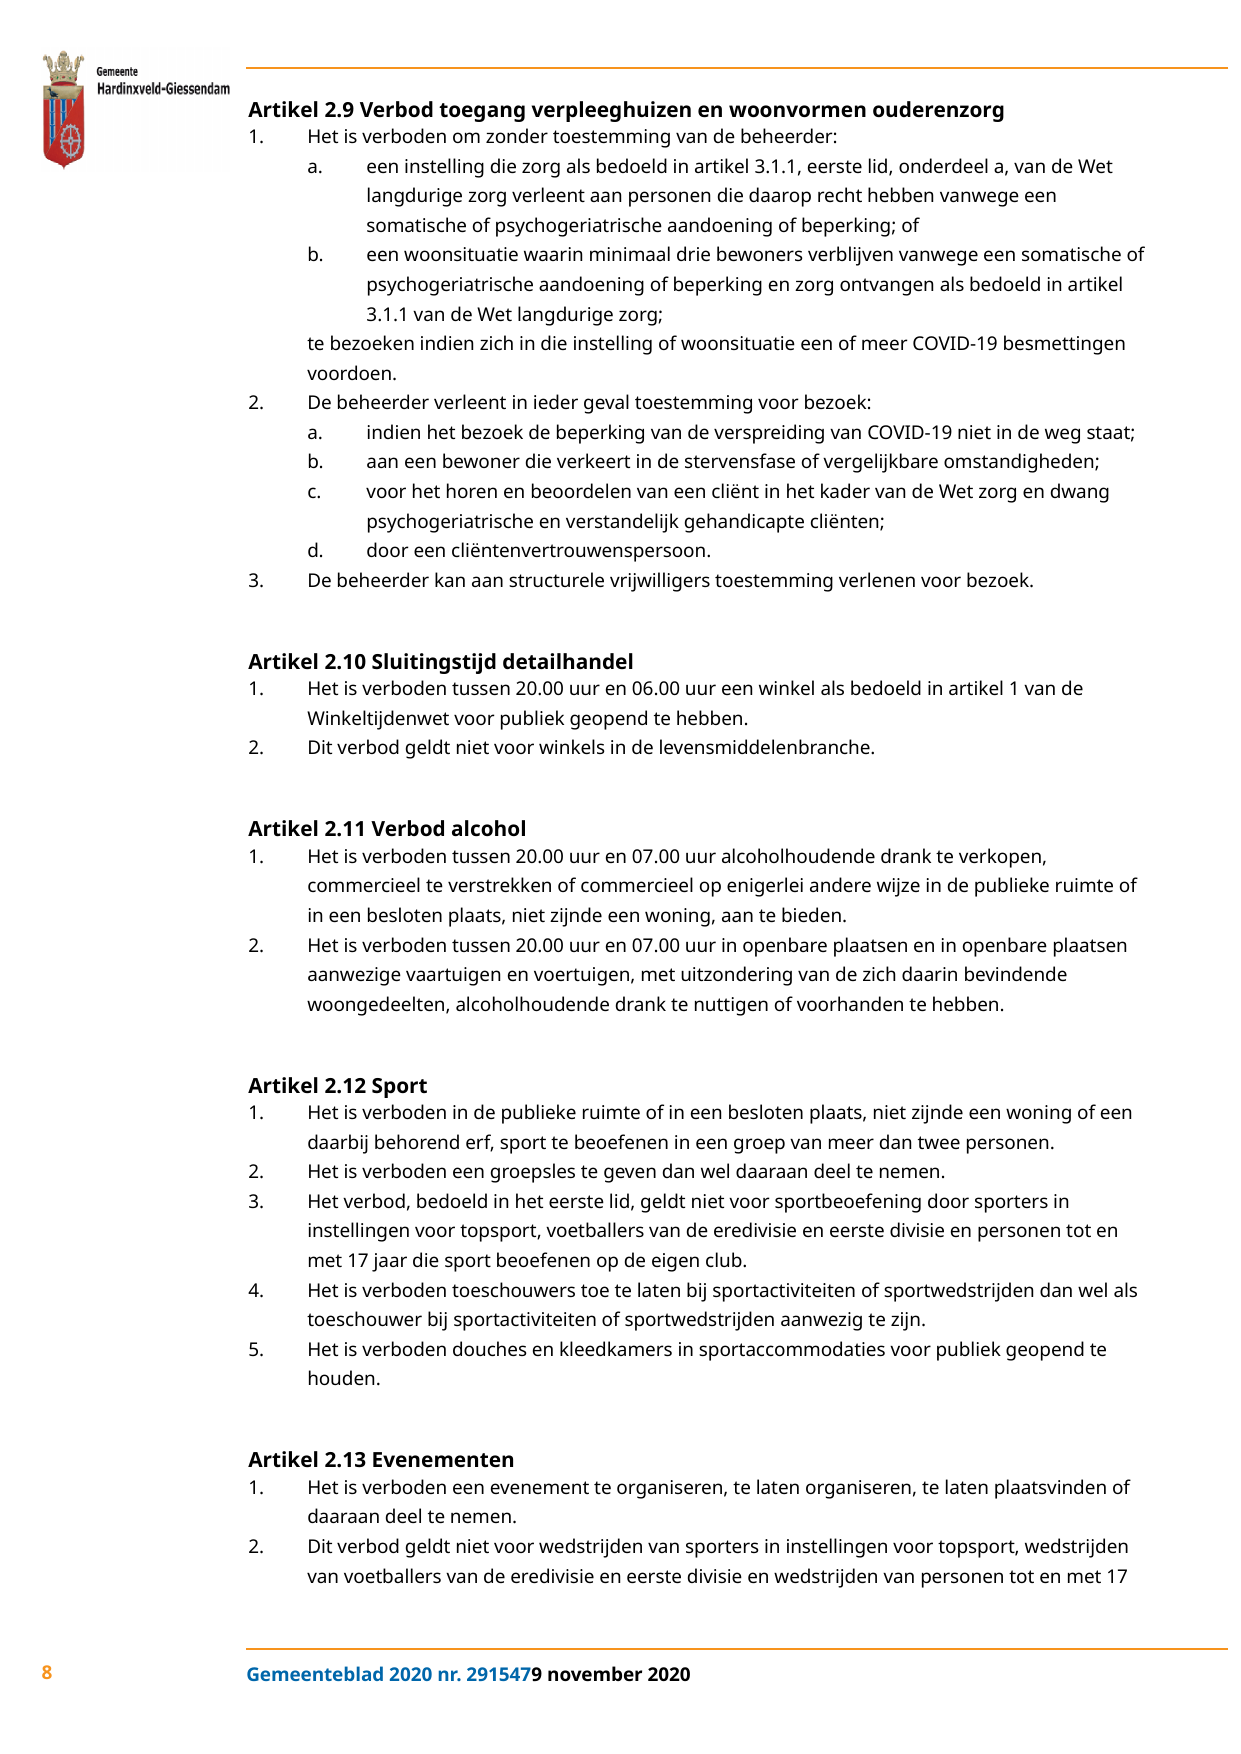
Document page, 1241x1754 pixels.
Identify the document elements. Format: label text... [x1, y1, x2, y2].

list De beheerder kan aan structurele vrijwilligers toestemming verlenen voor bezoek. [248, 567, 1152, 593]
list Het is verboden toeschouwers toe te laten bij sportactiviteiten of sportwedstrijden dan wel als toeschouwer bij sportactiviteiten of sportwedstrijden aanwezig te zijn. [248, 1277, 1152, 1332]
list Het is verboden een groepsles te geven dan wel daaraan deel te nemen. [248, 1158, 1152, 1184]
list voor het horen en beoordelen van een cliënt in het kader van de Wet zorg en dwang psychogeriatrische en verstandelijk gehandicapte cliënten; [307, 478, 1152, 533]
list Het is verboden om zonder toestemming van de beheerder: [248, 123, 1152, 149]
text Artikel 2.13 Evenementen [248, 1446, 1152, 1474]
list Het is verboden tussen 20.00 uur en 06.00 uur een winkel als bedoeld in artikel 1 van de Winkeltijdenwet voor publiek geopend te hebben. [248, 675, 1152, 731]
text Artikel 2.11 Verbod alcohol [248, 814, 1152, 843]
list Het is verboden in de publieke ruimte of in een besloten plaats, niet zijnde een woning of een daarbij behorend erf, sport te beoefenen in een groep van meer dan twee personen. [248, 1099, 1152, 1155]
list De beheerder verleent in ieder geval toestemming voor bezoek: [248, 389, 1152, 415]
picture [41, 47, 231, 172]
list aan een bewoner die verkeert in de stervensfase of vergelijkbare omstandigheden; [307, 449, 1152, 474]
list te bezoeken indien zich in die instelling of woonsituatie een of meer COVID-19 besmettingen voordoen. [248, 330, 1152, 386]
list een instelling die zorg als bedoeld in artikel 3.1.1, eerste lid, onderdeel a, van de Wet langdurige zorg verleent aan personen die daarop recht hebben vanwege een somatische of psychogeriatrische aandoening of beperking; of [307, 153, 1152, 238]
list Het verbod, bedoeld in het eerste lid, geldt niet voor sportbeoefening door sporters in instellingen voor topsport, voetballers van de eredivisie en eerste divisie en personen tot en met 17 jaar die sport beoefenen op de eigen club. [248, 1188, 1152, 1273]
list Het is verboden een evenement te organiseren, te laten organiseren, te laten plaatsvinden of daaraan deel te nemen. [248, 1474, 1152, 1529]
text Artikel 2.10 Sluitingstijd detailhandel [248, 647, 1152, 675]
list Dit verbod geldt niet voor winkels in de levensmiddelenbranche. [248, 734, 1152, 760]
text Artikel 2.12 Sport [248, 1071, 1152, 1099]
text Artikel 2.9 Verbod toegang verpleeghuizen en woonvormen ouderenzorg [248, 95, 1152, 123]
list Het is verboden tussen 20.00 uur en 07.00 uur in openbare plaatsen en in openbare plaatsen aanwezige vaartuigen en voertuigen, met uitzondering van de zich daarin bevindende woongedeelten, alcoholhoudende drank te nuttigen of voorhanden te hebben. [248, 932, 1152, 1017]
list Het is verboden tussen 20.00 uur en 07.00 uur alcoholhoudende drank te verkopen, commercieel te verstrekken of commercieel op enigerlei andere wijze in de publieke ruimte of in een besloten plaats, niet zijnde een woning, aan te bieden. [248, 843, 1152, 928]
list een woonsituatie waarin minimaal drie bewoners verblijven vanwege een somatische of psychogeriatrische aandoening of beperking en zorg ontvangen als bedoeld in artikel 3.1.1 van de Wet langdurige zorg; [307, 242, 1152, 326]
list indien het bezoek de beperking van de verspreiding van COVID-19 niet in de weg staat; [307, 419, 1152, 445]
list Het is verboden douches en kleedkamers in sportaccommodaties voor publiek geopend te houden. [248, 1336, 1152, 1391]
list door een cliëntenvertrouwenspersoon. [307, 537, 1152, 563]
list Dit verbod geldt niet voor wedstrijden van sporters in instellingen voor topsport, wedstrijden van voetballers van de eredivisie en eerste divisie en wedstrijden van personen tot en met 17 [248, 1533, 1152, 1588]
